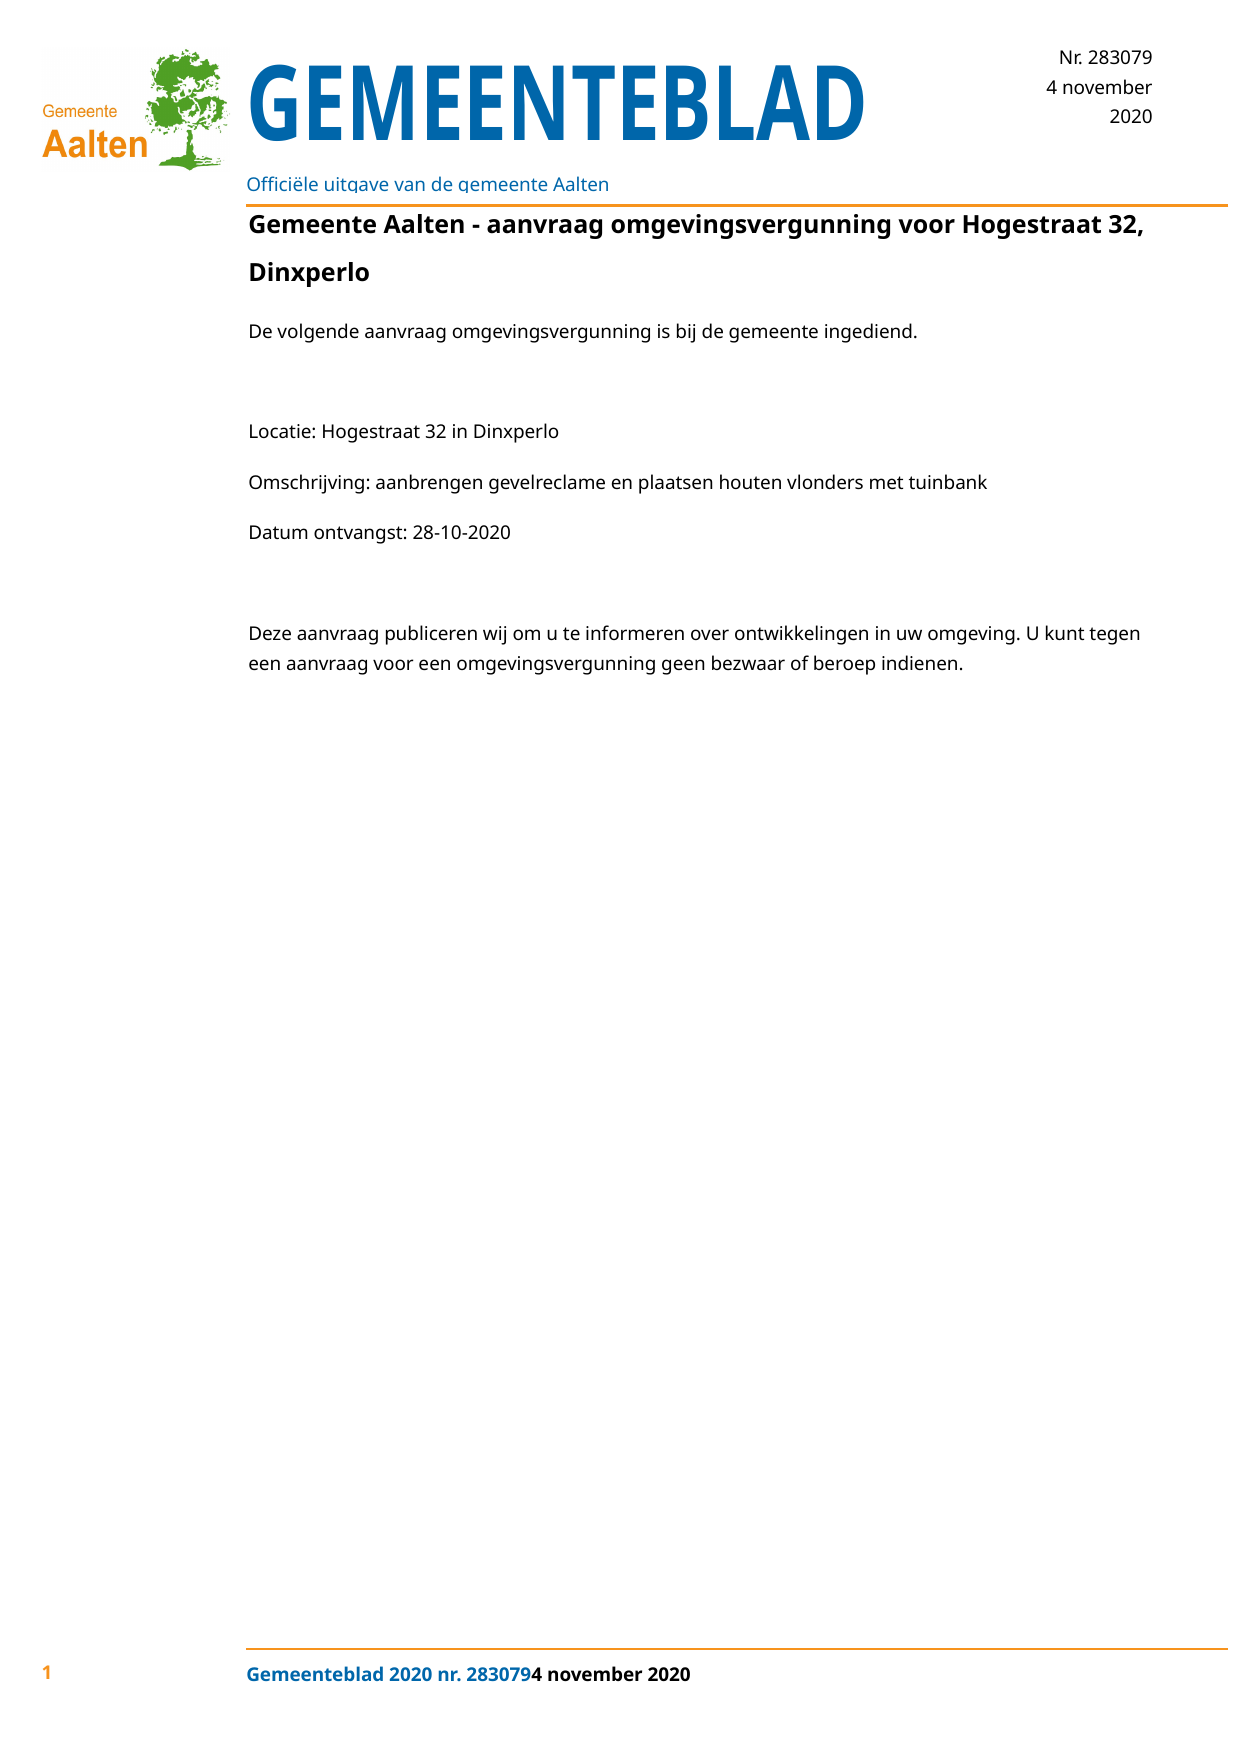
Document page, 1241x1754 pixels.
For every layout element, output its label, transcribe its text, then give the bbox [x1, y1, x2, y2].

text Omschrijving: aanbrengen gevelreclame en plaatsen houten vlonders met tuinbank [248, 469, 1152, 495]
text Datum ontvangst: 28-10-2020 [248, 519, 1152, 545]
text Gemeente Aalten - aanvraag omgevingsvergunning voor Hogestraat 32, Dinxperlo [248, 207, 1152, 288]
text Deze aanvraag publiceren wij om u te informeren over ontwikkelingen in uw omgeving. U kunt tegen een aanvraag voor een omgevingsvergunning geen bezwaar of beroep indienen. [248, 620, 1152, 676]
picture [41, 47, 231, 172]
text Locatie: Hogestraat 32 in Dinxperlo [248, 419, 1152, 444]
text De volgende aanvraag omgevingsvergunning is bij de gemeente ingediend. [248, 318, 1152, 344]
